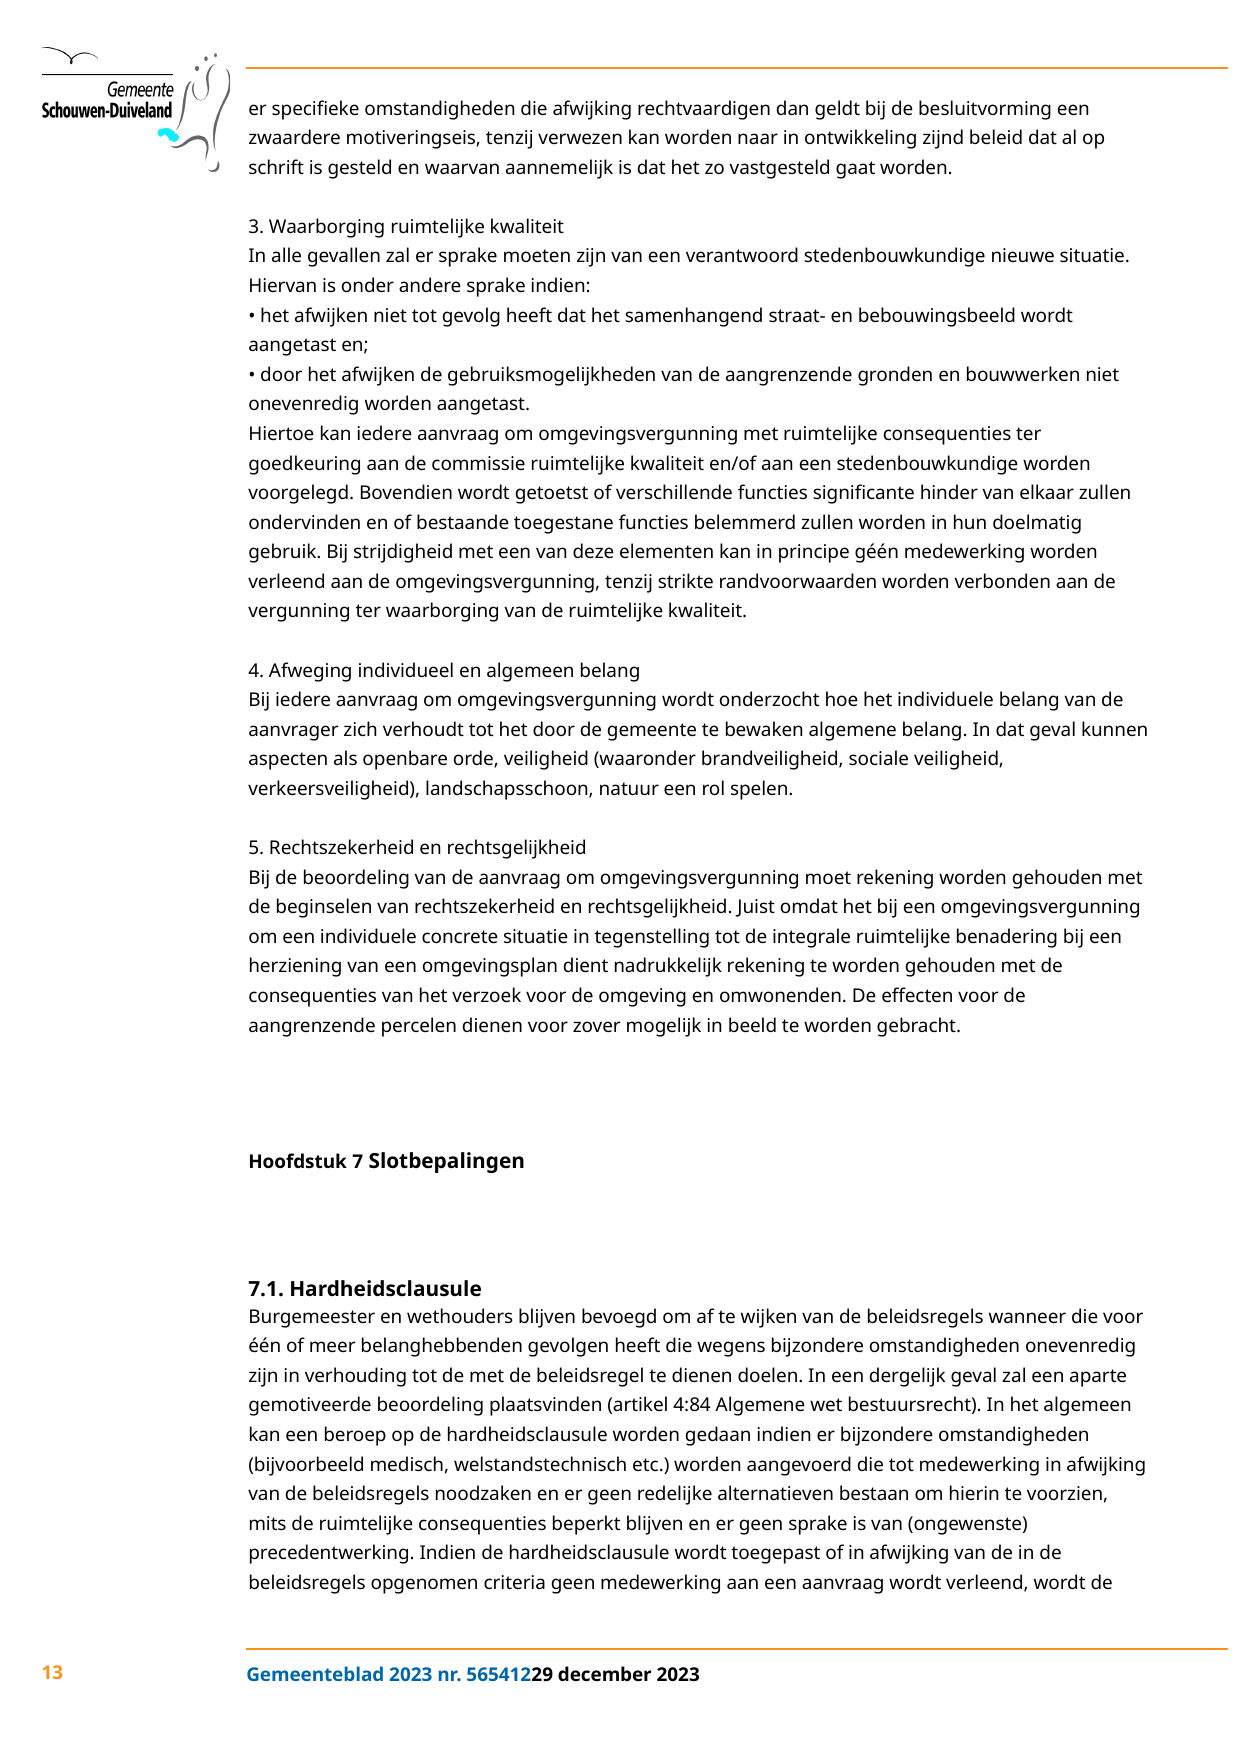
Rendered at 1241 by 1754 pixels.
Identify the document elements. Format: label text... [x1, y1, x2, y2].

text Hiertoe kan iedere aanvraag om omgevingsvergunning met ruimtelijke consequenties ter goedkeuring aan de commissie ruimtelijke kwaliteit en/of aan een stedenbouwkundige worden voorgelegd. Bovendien wordt getoetst of verschillende functies significante hinder van elkaar zullen ondervinden en of bestaande toegestane functies belemmerd zullen worden in hun doelmatig gebruik. Bij strijdigheid met een van deze elementen kan in principe géén medewerking worden verleend aan de omgevingsvergunning, tenzij strikte randvoorwaarden worden verbonden aan de vergunning ter waarborging van de ruimtelijke kwaliteit. [248, 420, 1152, 623]
text Hoofdstuk 7 Slotbepalingen [248, 1146, 1152, 1175]
text 5. Rechtszekerheid en rechtsgelijkheid [248, 834, 1152, 860]
text 7.1. Hardheidsclausule [248, 1274, 1152, 1303]
text Burgemeester en wethouders blijven bevoegd om af te wijken van de beleidsregels wanneer die voor één of meer belanghebbenden gevolgen heeft die wegens bijzondere omstandigheden onevenredig zijn in verhouding tot de met de beleidsregel te dienen doelen. In een dergelijk geval zal een aparte gemotiveerde beoordeling plaatsvinden (artikel 4:84 Algemene wet bestuursrecht). In het algemeen kan een beroep op de hardheidsclausule worden gedaan indien er bijzondere omstandigheden (bijvoorbeeld medisch, welstandstechnisch etc.) worden aangevoerd die tot medewerking in afwijking van de beleidsregels noodzaken en er geen redelijke alternatieven bestaan om hierin te voorzien, mits de ruimtelijke consequenties beperkt blijven en er geen sprake is van (ongewenste) precedentwerking. Indien de hardheidsclausule wordt toegepast of in afwijking van de in de beleidsregels opgenomen criteria geen medewerking aan een aanvraag wordt verleend, wordt de [248, 1303, 1152, 1595]
text Bij de beoordeling van de aanvraag om omgevingsvergunning moet rekening worden gehouden met de beginselen van rechtszekerheid en rechtsgelijkheid. Juist omdat het bij een omgevingsvergunning om een individuele concrete situatie in tegenstelling tot de integrale ruimtelijke benadering bij een herziening van een omgevingsplan dient nadrukkelijk rekening te worden gehouden met de consequenties van het verzoek voor de omgeving en omwonenden. De effecten voor de aangrenzende percelen dienen voor zover mogelijk in beeld te worden gebracht. [248, 864, 1152, 1038]
text 3. Waarborging ruimtelijke kwaliteit [248, 213, 1152, 239]
text • door het afwijken de gebruiksmogelijkheden van de aangrenzende gronden en bouwwerken niet onevenredig worden aangetast. [248, 361, 1152, 416]
text In alle gevallen zal er sprake moeten zijn van een verantwoord stedenbouwkundige nieuwe situatie. Hiervan is onder andere sprake indien: [248, 243, 1152, 298]
text Bij iedere aanvraag om omgevingsvergunning wordt onderzocht hoe het individuele belang van de aanvrager zich verhoudt tot het door de gemeente te bewaken algemene belang. In dat geval kunnen aspecten als openbare orde, veiligheid (waaronder brandveiligheid, sociale veiligheid, verkeersveiligheid), landschapsschoon, natuur een rol spelen. [248, 686, 1152, 801]
text • het afwijken niet tot gevolg heeft dat het samenhangend straat- en bebouwingsbeeld wordt aangetast en; [248, 302, 1152, 357]
text 4. Afweging individueel en algemeen belang [248, 657, 1152, 683]
picture [41, 47, 231, 172]
text er specifieke omstandigheden die afwijking rechtvaardigen dan geldt bij de besluitvorming een zwaardere motiveringseis, tenzij verwezen kan worden naar in ontwikkeling zijnd beleid dat al op schrift is gesteld en waarvan aannemelijk is dat het zo vastgesteld gaat worden. [248, 95, 1152, 180]
